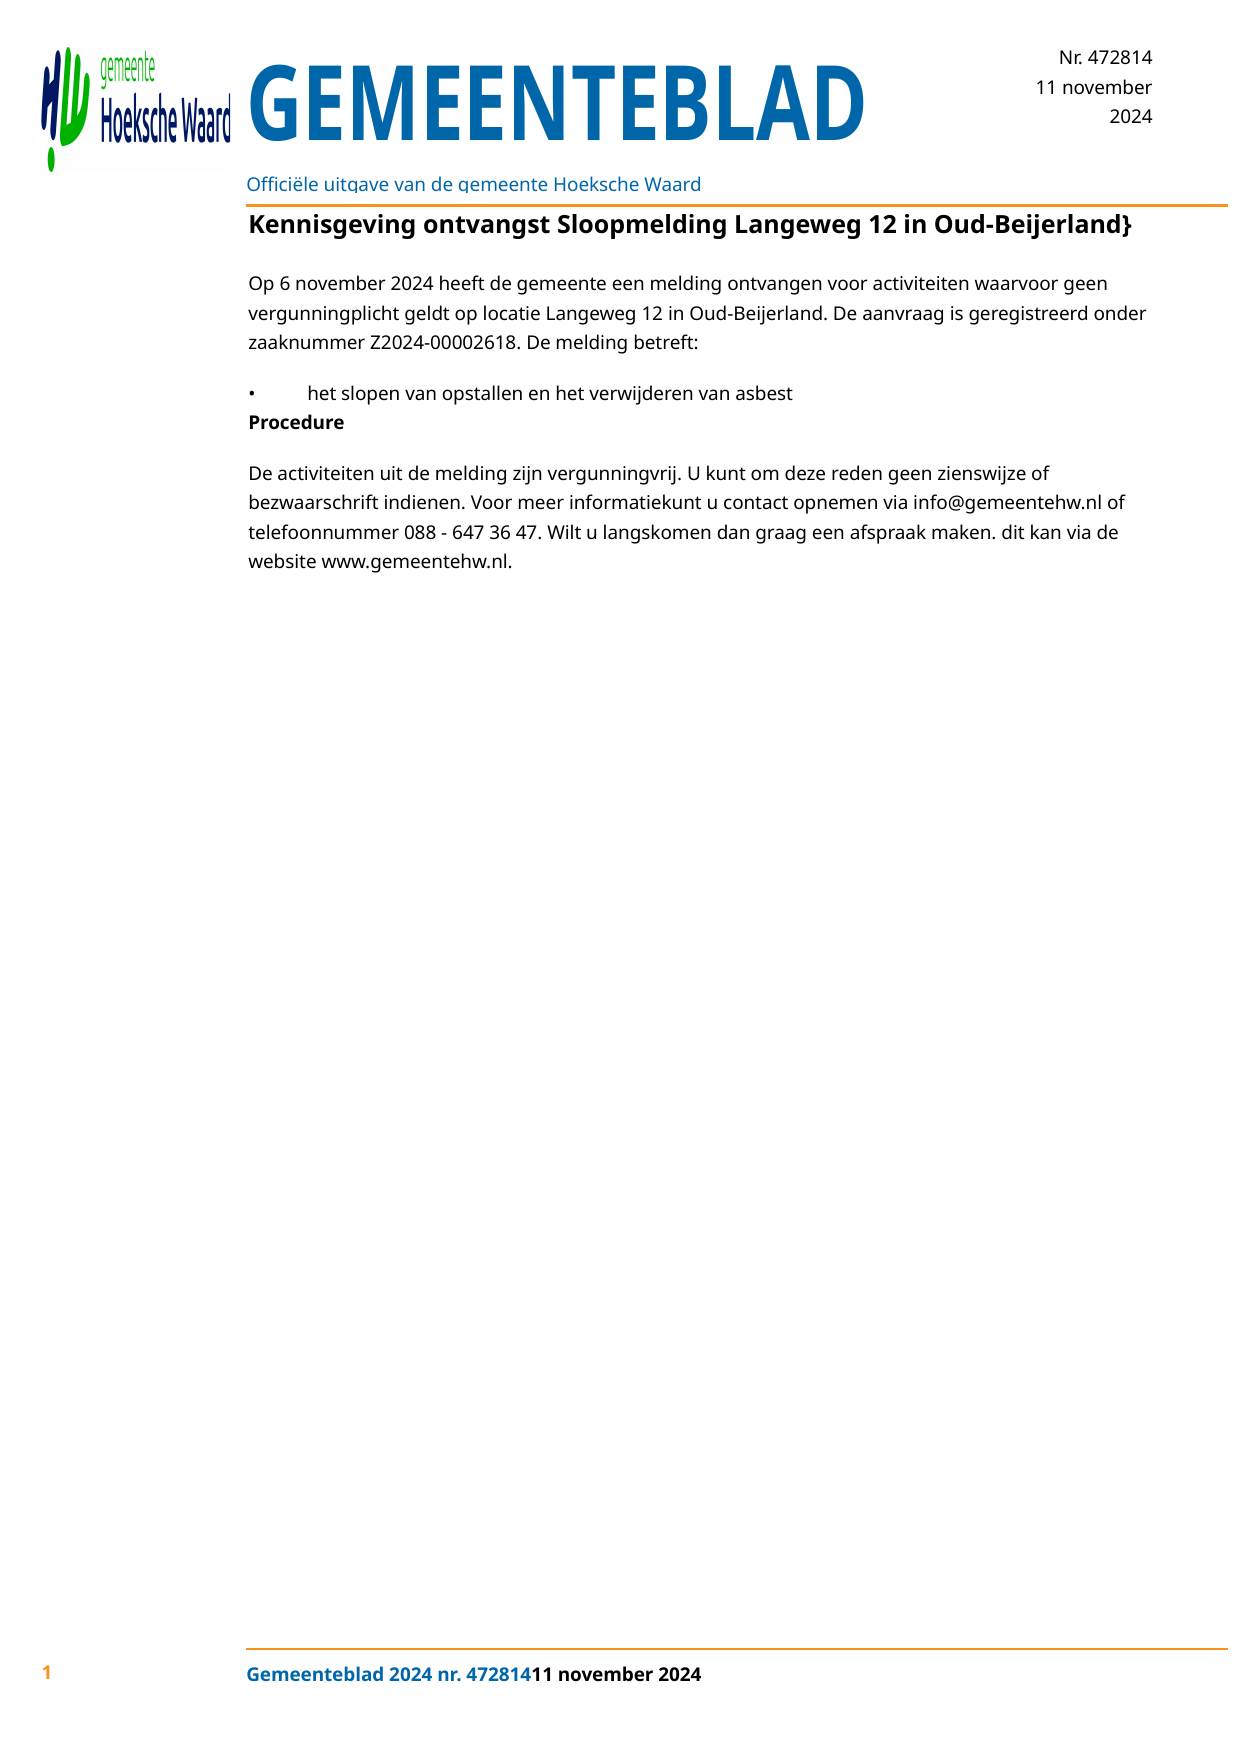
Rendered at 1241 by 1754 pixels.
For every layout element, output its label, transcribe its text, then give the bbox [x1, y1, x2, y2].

text Op 6 november 2024 heeft de gemeente een melding ontvangen voor activiteiten waarvoor geen vergunningplicht geldt op locatie Langeweg 12 in Oud-Beijerland. De aanvraag is geregistreerd onder zaaknummer Z2024-00002618. De melding betreft: [248, 270, 1152, 355]
text De activiteiten uit de melding zijn vergunningvrij. U kunt om deze reden geen zienswijze of bezwaarschrift indienen. Voor meer informatiekunt u contact opnemen via info@gemeentehw.nl of telefoonnummer 088 - 647 36 47. Wilt u langskomen dan graag een afspraak maken. dit kan via de website www.gemeentehw.nl. [248, 460, 1152, 574]
picture [41, 47, 231, 172]
text Procedure [248, 409, 1152, 435]
text Kennisgeving ontvangst Sloopmelding Langeweg 12 in Oud-Beijerland} [248, 207, 1152, 241]
list het slopen van opstallen en het verwijderen van asbest [248, 380, 1152, 406]
